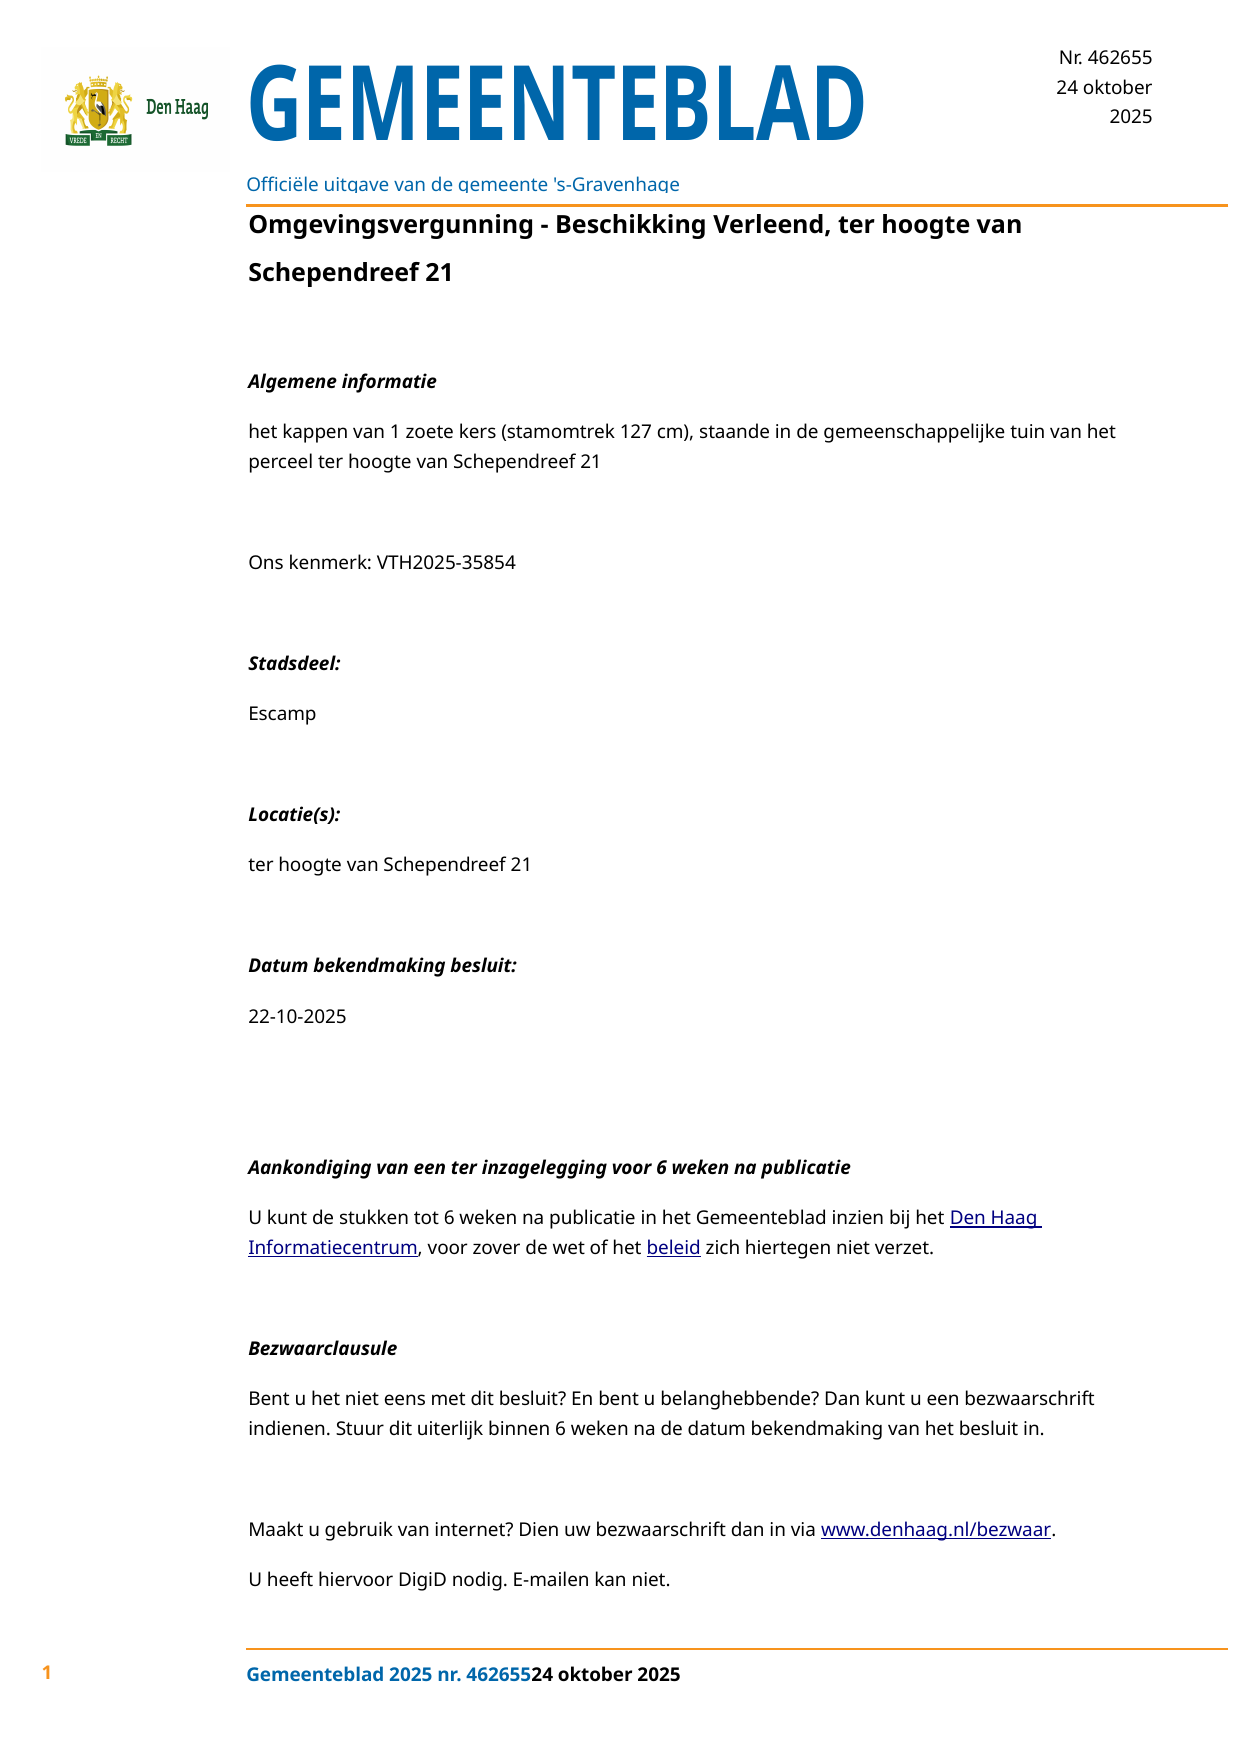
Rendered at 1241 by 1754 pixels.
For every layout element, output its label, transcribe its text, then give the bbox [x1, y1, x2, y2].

text Algemene informatie [248, 368, 1152, 394]
text Omgevingsvergunning - Beschikking Verleend, ter hoogte van Schependreef 21 [248, 207, 1152, 288]
text Bezwaarclausule [248, 1335, 1152, 1361]
text U heeft hiervoor DigiD nodig. E-mailen kan niet. [248, 1566, 1152, 1592]
text Maakt u gebruik van internet? Dien uw bezwaarschrift dan in via www.denhaag.nl/bezwaar. [248, 1516, 1152, 1542]
text ter hoogte van Schependreef 21 [248, 852, 1152, 877]
text 22-10-2025 [248, 1003, 1152, 1029]
text Escamp [248, 700, 1152, 726]
text Datum bekendmaking besluit: [248, 952, 1152, 978]
text het kappen van 1 zoete kers (stamomtrek 127 cm), staande in de gemeenschappelijke tuin van het perceel ter hoogte van Schependreef 21 [248, 419, 1152, 474]
picture [41, 47, 231, 172]
text Stadsdeel: [248, 650, 1152, 676]
text Locatie(s): [248, 801, 1152, 827]
text Bent u het niet eens met dit besluit? En bent u belanghebbende? Dan kunt u een bezwaarschrift indienen. Stuur dit uiterlijk binnen 6 weken na de datum bekendmaking van het besluit in. [248, 1385, 1152, 1441]
text U kunt de stukken tot 6 weken na publicatie in het Gemeenteblad inzien bij het Den Haag Informatiecentrum, voor zover de wet of het beleid zich hiertegen niet verzet. [248, 1204, 1152, 1260]
text Aankondiging van een ter inzagelegging voor 6 weken na publicatie [248, 1154, 1152, 1180]
text Ons kenmerk: VTH2025-35854 [248, 549, 1152, 575]
